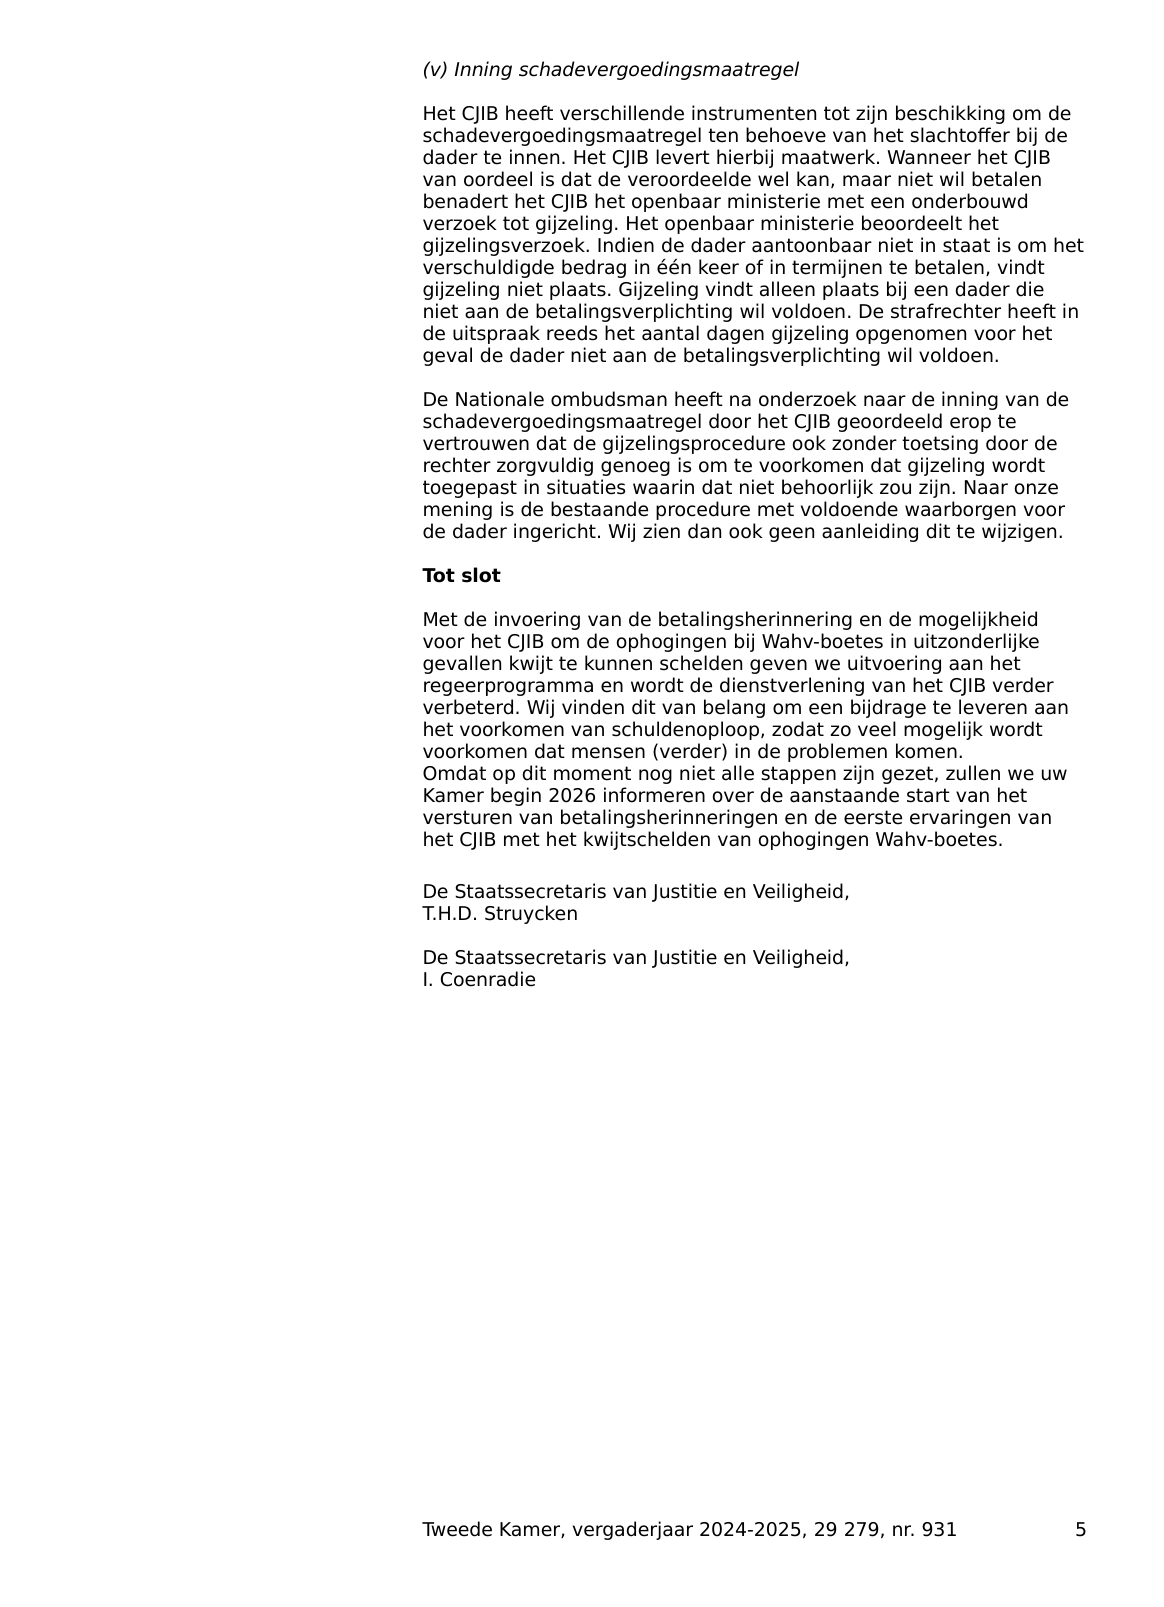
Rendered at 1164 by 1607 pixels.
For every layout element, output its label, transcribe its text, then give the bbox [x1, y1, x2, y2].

subtitle (v) Inning schadevergoedingsmaatregel [422, 59, 1087, 81]
text De Nationale ombudsman heeft na onderzoek naar de inning van de schadevergoedingsmaatregel door het CJIB geoordeeld erop te vertrouwen dat de gijzelingsprocedure ook zonder toetsing door de rechter zorgvuldig genoeg is om te voorkomen dat gijzeling wordt toegepast in situaties waarin dat niet behoorlijk zou zijn. Naar onze mening is de bestaande procedure met voldoende waarborgen voor de dader ingericht. Wij zien dan ook geen aanleiding dit te wijzigen. [422, 389, 1087, 543]
text Het CJIB heeft verschillende instrumenten tot zijn beschikking om de schadevergoedingsmaatregel ten behoeve van het slachtoffer bij de dader te innen. Het CJIB levert hierbij maatwerk. Wanneer het CJIB van oordeel is dat de veroordeelde wel kan, maar niet wil betalen benadert het CJIB het openbaar ministerie met een onderbouwd verzoek tot gijzeling. Het openbaar ministerie beoordeelt het gijzelingsverzoek. Indien de dader aantoonbaar niet in staat is om het verschuldigde bedrag in één keer of in termijnen te betalen, vindt gijzeling niet plaats. Gijzeling vindt alleen plaats bij een dader die niet aan de betalingsverplichting wil voldoen. De strafrechter heeft in de uitspraak reeds het aantal dagen gijzeling opgenomen voor het geval de dader niet aan de betalingsverplichting wil voldoen. [422, 103, 1087, 367]
text Met de invoering van de betalingsherinnering en de mogelijkheid voor het CJIB om de ophogingen bij Wahv-boetes in uitzonderlijke gevallen kwijt te kunnen schelden geven we uitvoering aan het regeerprogramma en wordt de dienstverlening van het CJIB verder verbeterd. Wij vinden dit van belang om een bijdrage te leveren aan het voorkomen van schuldenoploop, zodat zo veel mogelijk wordt voorkomen dat mensen (verder) in de problemen komen. [422, 609, 1087, 763]
text Omdat op dit moment nog niet alle stappen zijn gezet, zullen we uw Kamer begin 2026 informeren over de aanstaande start van het versturen van betalingsherinneringen en de eerste ervaringen van het CJIB met het kwijtschelden van ophogingen Wahv-boetes. [422, 763, 1087, 851]
subtitle Tot slot [422, 565, 1087, 587]
text De Staatssecretaris van Justitie en Veiligheid, I. Coenradie [422, 947, 1087, 991]
text De Staatssecretaris van Justitie en Veiligheid, T.H.D. Struycken [422, 881, 1087, 925]
